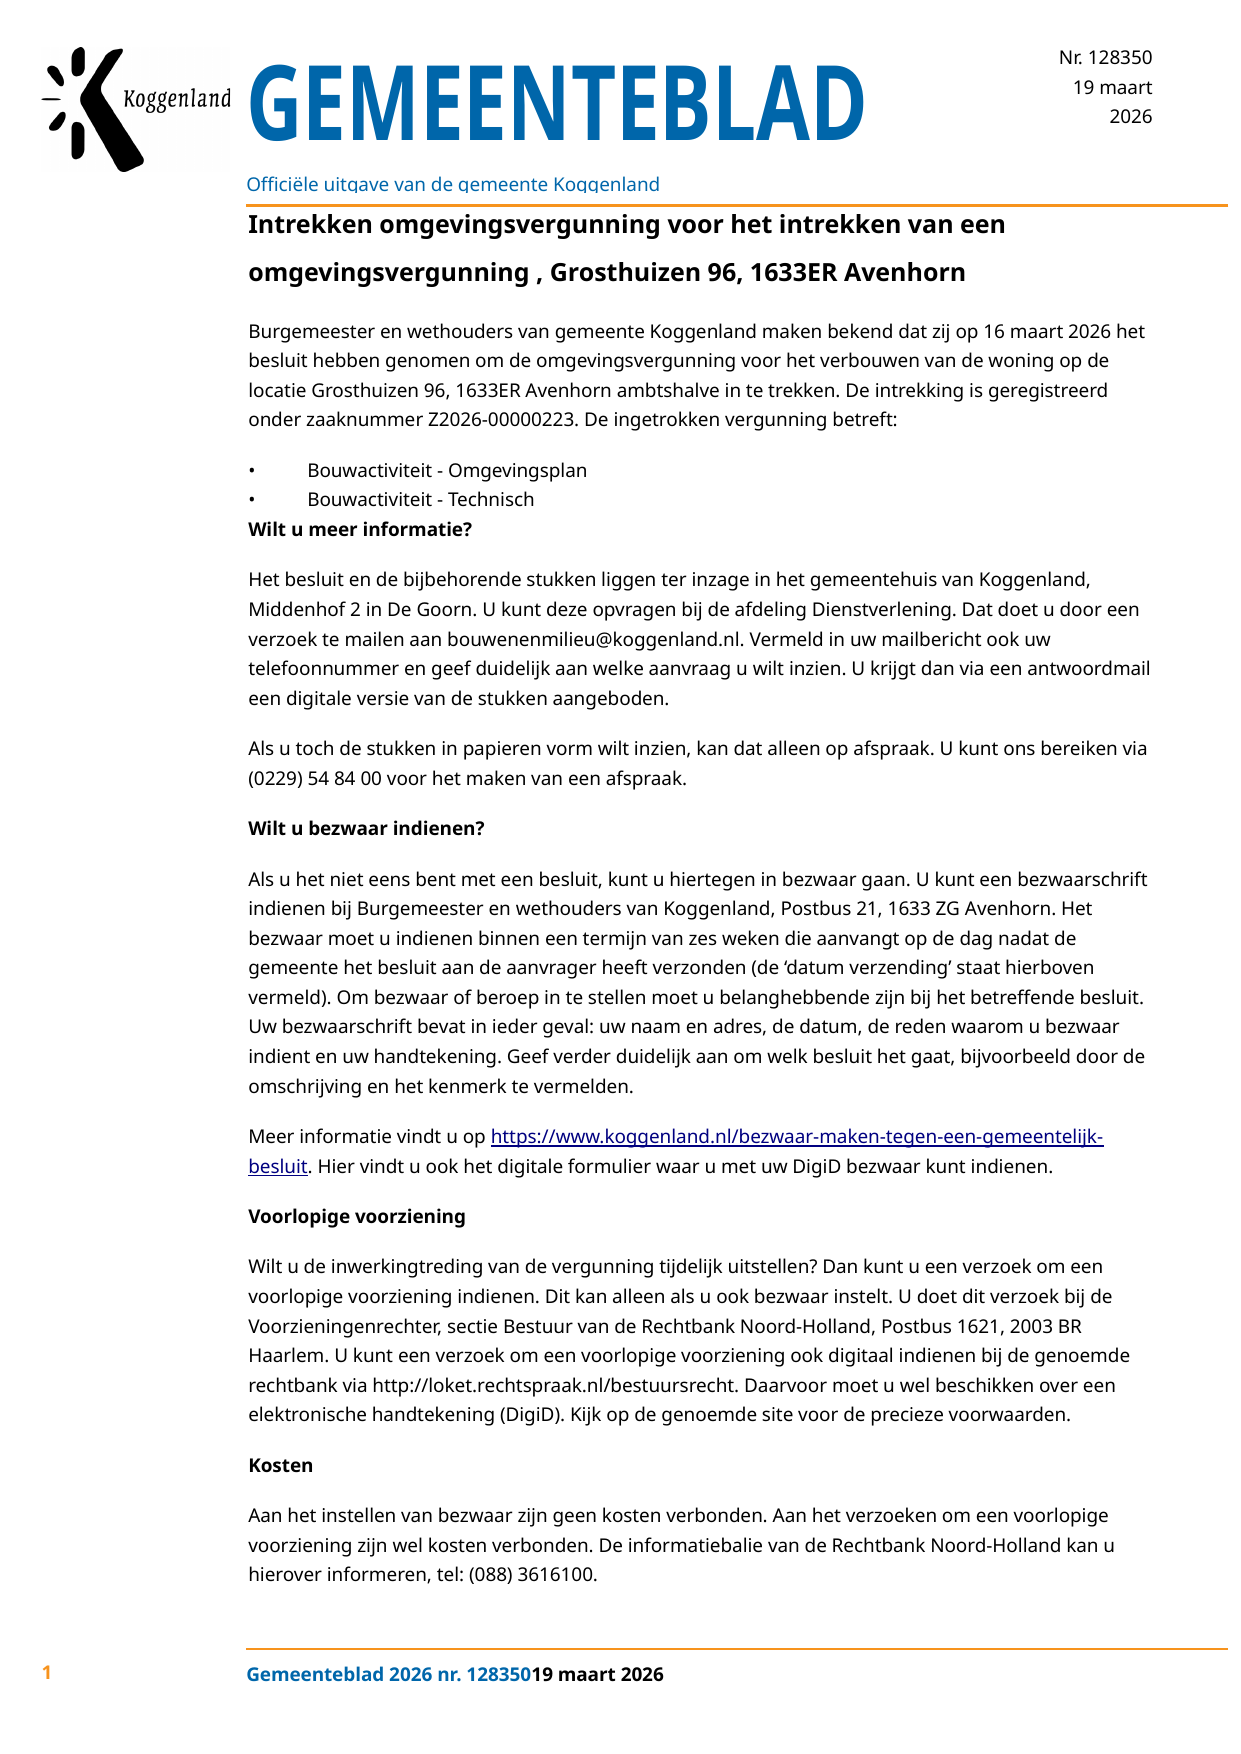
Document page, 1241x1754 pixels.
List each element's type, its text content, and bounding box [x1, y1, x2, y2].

text Wilt u bezwaar indienen? [248, 815, 1152, 841]
text Intrekken omgevingsvergunning voor het intrekken van een omgevingsvergunning , Grosthuizen 96, 1633ER Avenhorn [248, 207, 1152, 288]
text Meer informatie vindt u op https://www.koggenland.nl/bezwaar-maken-tegen-een-gemeentelijk-besluit. Hier vindt u ook het digitale formulier waar u met uw DigiD bezwaar kunt indienen. [248, 1123, 1152, 1179]
text Kosten [248, 1452, 1152, 1478]
text Als u het niet eens bent met een besluit, kunt u hiertegen in bezwaar gaan. U kunt een bezwaarschrift indienen bij Burgemeester en wethouders van Koggenland, Postbus 21, 1633 ZG Avenhorn. Het bezwaar moet u indienen binnen een termijn van zes weken die aanvangt op de dag nadat de gemeente het besluit aan de aanvrager heeft verzonden (de ‘datum verzending’ staat hierboven vermeld). Om bezwaar of beroep in te stellen moet u belanghebbende zijn bij het betreffende besluit. Uw bezwaarschrift bevat in ieder geval: uw naam en adres, de datum, de reden waarom u bezwaar indient en uw handtekening. Geef verder duidelijk aan om welk besluit het gaat, bijvoorbeeld door de omschrijving en het kenmerk te vermelden. [248, 866, 1152, 1099]
text Voorlopige voorziening [248, 1203, 1152, 1229]
text Aan het instellen van bezwaar zijn geen kosten verbonden. Aan het verzoeken om een voorlopige voorziening zijn wel kosten verbonden. De informatiebalie van de Rechtbank Noord-Holland kan u hierover informeren, tel: (088) 3616100. [248, 1502, 1152, 1587]
list Bouwactiviteit - Technisch [248, 487, 1152, 512]
text Wilt u de inwerkingtreding van de vergunning tijdelijk uitstellen? Dan kunt u een verzoek om een voorlopige voorziening indienen. Dit kan alleen als u ook bezwaar instelt. U doet dit verzoek bij de Voorzieningenrechter, sectie Bestuur van de Rechtbank Noord-Holland, Postbus 1621, 2003 BR Haarlem. U kunt een verzoek om een voorlopige voorziening ook digitaal indienen bij de genoemde rechtbank via http://loket.rechtspraak.nl/bestuursrecht. Daarvoor moet u wel beschikken over een elektronische handtekening (DigiD). Kijk op de genoemde site voor de precieze voorwaarden. [248, 1254, 1152, 1427]
text Wilt u meer informatie? [248, 516, 1152, 542]
list Bouwactiviteit - Omgevingsplan [248, 457, 1152, 483]
text Burgemeester en wethouders van gemeente Koggenland maken bekend dat zij op 16 maart 2026 het besluit hebben genomen om de omgevingsvergunning voor het verbouwen van de woning op de locatie Grosthuizen 96, 1633ER Avenhorn ambtshalve in te trekken. De intrekking is geregistreerd onder zaaknummer Z2026-00000223. De ingetrokken vergunning betreft: [248, 318, 1152, 432]
text Het besluit en de bijbehorende stukken liggen ter inzage in het gemeentehuis van Koggenland, Middenhof 2 in De Goorn. U kunt deze opvragen bij de afdeling Dienstverlening. Dat doet u door een verzoek te mailen aan bouwenenmilieu@koggenland.nl. Vermeld in uw mailbericht ook uw telefoonnummer en geef duidelijk aan welke aanvraag u wilt inzien. U krijgt dan via een antwoordmail een digitale versie van de stukken aangeboden. [248, 567, 1152, 711]
picture [41, 47, 231, 172]
text Als u toch de stukken in papieren vorm wilt inzien, kan dat alleen op afspraak. U kunt ons bereiken via (0229) 54 84 00 voor het maken van een afspraak. [248, 735, 1152, 791]
